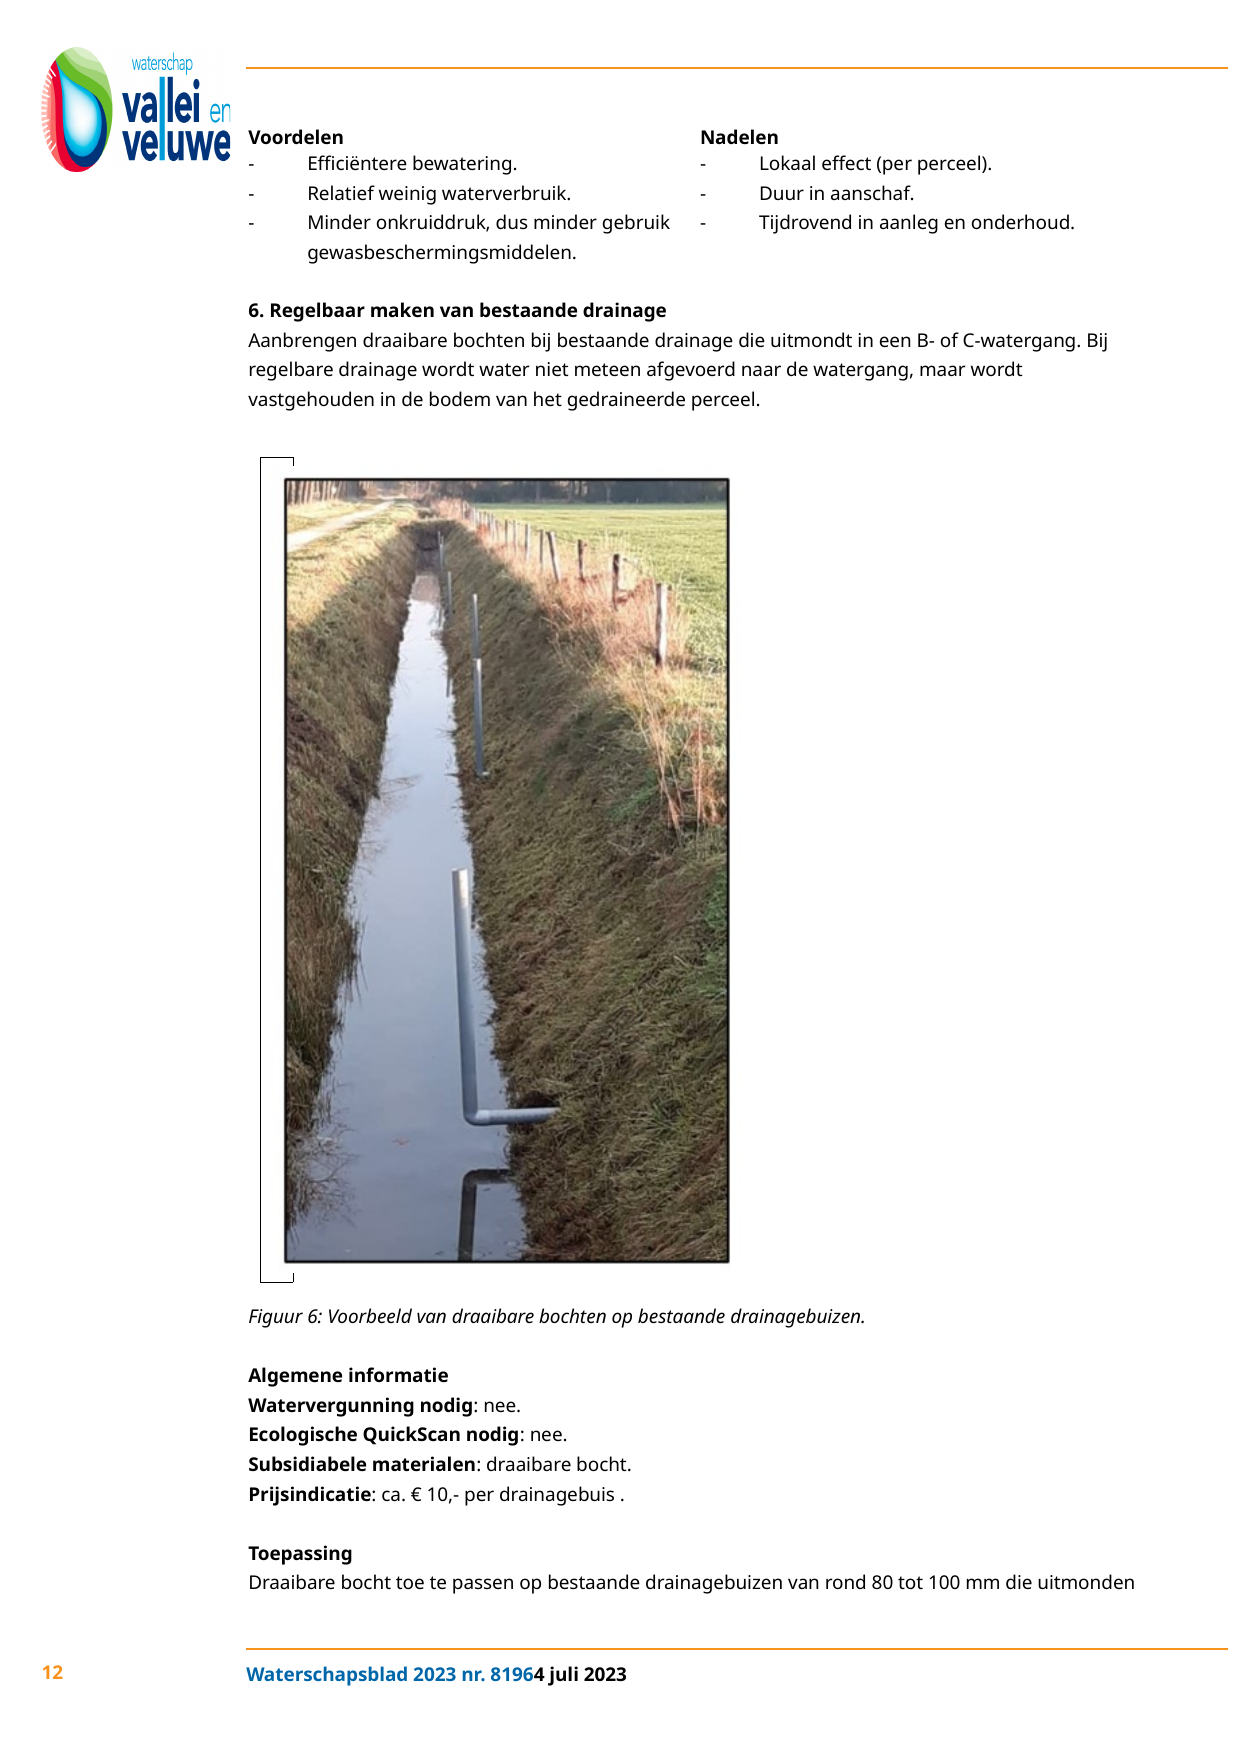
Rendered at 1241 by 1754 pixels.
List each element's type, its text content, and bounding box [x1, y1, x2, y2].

text Prijsindicatie: ca. € 10,- per drainagebuis . [248, 1481, 1152, 1506]
text Ecologische QuickScan nodig: nee. [248, 1422, 1152, 1447]
text Algemene informatie [248, 1362, 1152, 1388]
table_header Voordelen [248, 125, 700, 150]
table_header Nadelen [700, 125, 1152, 150]
text Aanbrengen draaibare bochten bij bestaande drainage die uitmondt in een B- of C-watergang. Bij regelbare drainage wordt water niet meteen afgevoerd naar de watergang, maar wordt vastgehouden in de bodem van het gedraineerde perceel. [248, 327, 1152, 412]
text 6. Regelbaar maken van bestaande drainage [248, 297, 1152, 323]
text Subsidiabele materialen: draaibare bocht. [248, 1451, 1152, 1477]
text Toepassing [248, 1540, 1152, 1566]
picture [268, 466, 742, 1273]
text Figuur 6: Voorbeeld van draaibare bochten op bestaande drainagebuizen. [248, 1303, 1152, 1329]
table_cell Efficiëntere bewatering. Relatief weinig waterverbruik. Minder onkruiddruk, dus minder gebruik gewasbeschermingsmiddelen. [248, 150, 700, 265]
text Draaibare bocht toe te passen op bestaande drainagebuizen van rond 80 tot 100 mm die uitmonden [248, 1569, 1152, 1595]
table_cell Lokaal effect (per perceel). Duur in aanschaf. Tijdrovend in aanleg en onderhoud. [700, 150, 1152, 265]
text Watervergunning nodig: nee. [248, 1392, 1152, 1418]
picture [41, 47, 231, 172]
